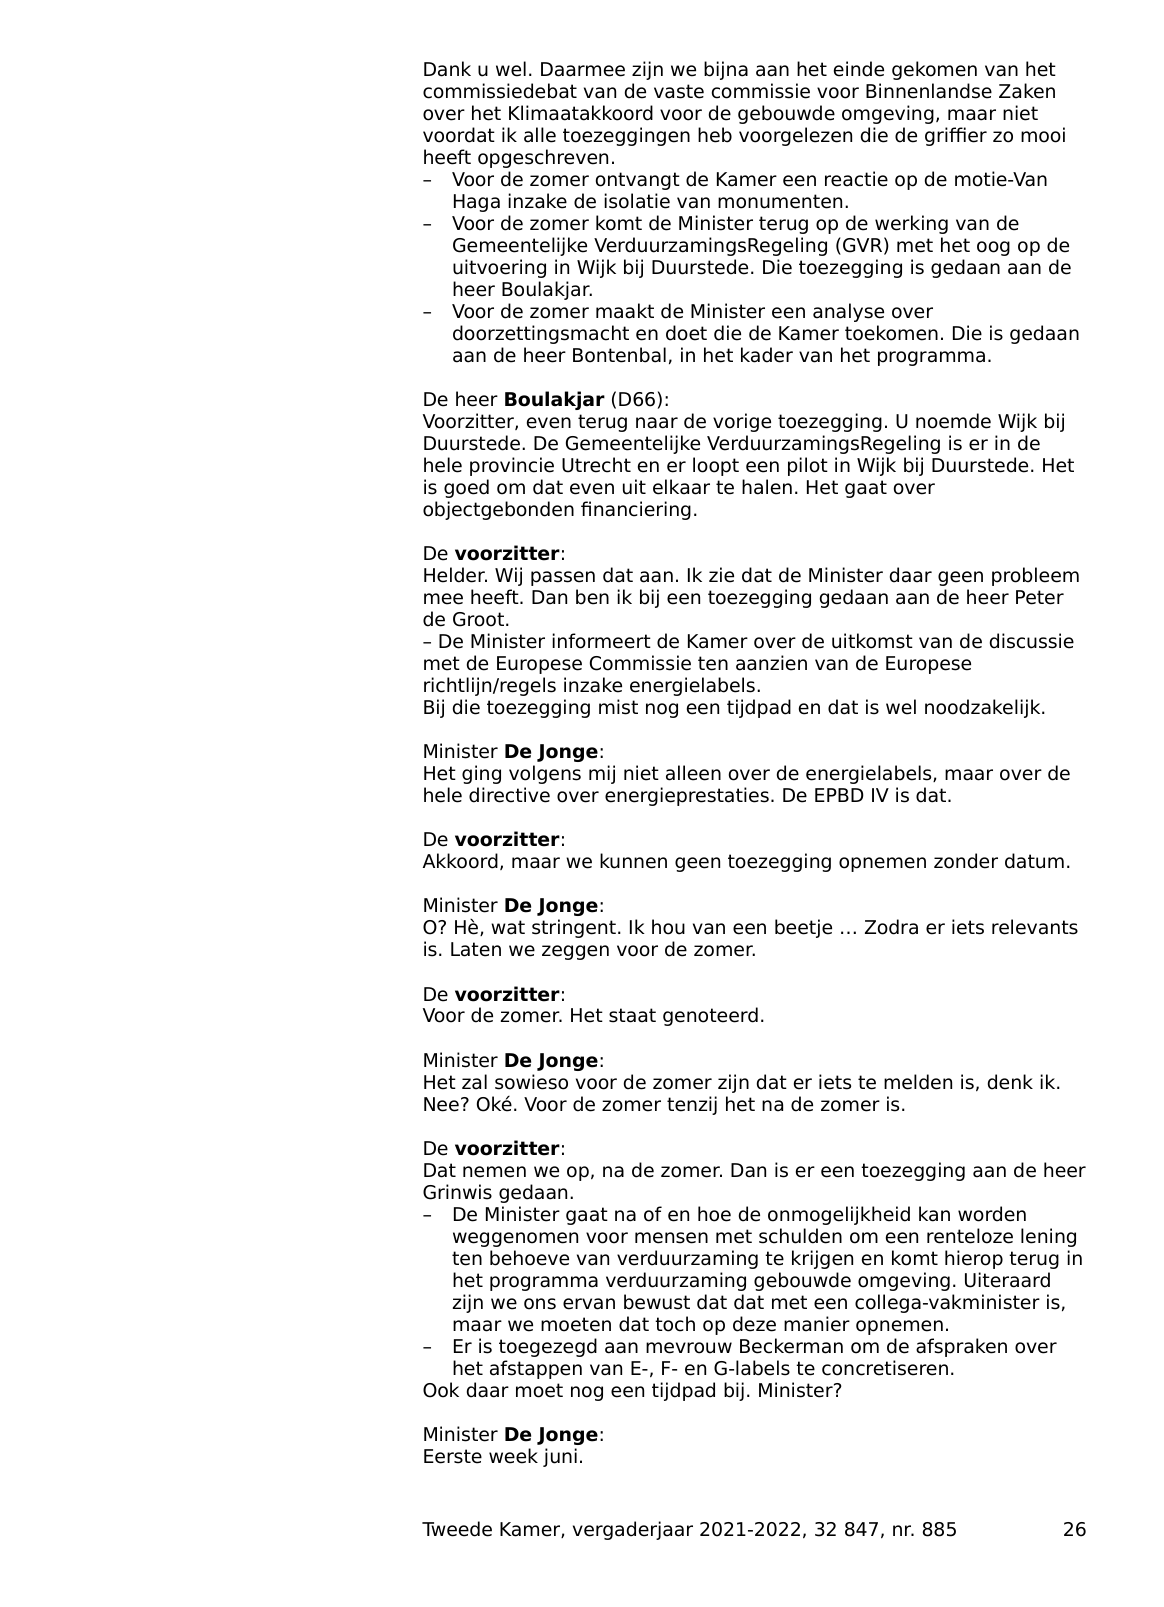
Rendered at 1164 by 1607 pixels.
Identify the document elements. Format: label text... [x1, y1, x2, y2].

text – De Minister gaat na of en hoe de onmogelijkheid kan worden weggenomen voor mensen met schulden om een renteloze lening ten behoeve van verduurzaming te krijgen en komt hierop terug in het programma verduurzaming gebouwde omgeving. Uiteraard zijn we ons ervan bewust dat dat met een collega-vakminister is, maar we moeten dat toch op deze manier opnemen. [422, 1204, 1087, 1336]
text – De Minister informeert de Kamer over de uitkomst van de discussie met de Europese Commissie ten aanzien van de Europese richtlijn/regels inzake energielabels. [422, 631, 1087, 697]
text Het zal sowieso voor de zomer zijn dat er iets te melden is, denk ik. Nee? Oké. Voor de zomer tenzij het na de zomer is. [422, 1072, 1087, 1116]
text Voor de zomer. Het staat genoteerd. [422, 1005, 1087, 1027]
text Minister De Jonge: [422, 741, 1087, 763]
text Dat nemen we op, na de zomer. Dan is er een toezegging aan de heer Grinwis gedaan. [422, 1160, 1087, 1204]
text De voorzitter: [422, 829, 1087, 851]
text Helder. Wij passen dat aan. Ik zie dat de Minister daar geen probleem mee heeft. Dan ben ik bij een toezegging gedaan aan de heer Peter de Groot. [422, 565, 1087, 631]
text – Voor de zomer komt de Minister terug op de werking van de Gemeentelijke VerduurzamingsRegeling (GVR) met het oog op de uitvoering in Wijk bij Duurstede. Die toezegging is gedaan aan de heer Boulakjar. [422, 213, 1087, 301]
text O? Hè, wat stringent. Ik hou van een beetje … Zodra er iets relevants is. Laten we zeggen voor de zomer. [422, 917, 1087, 961]
text – Voor de zomer maakt de Minister een analyse over doorzettingsmacht en doet die de Kamer toekomen. Die is gedaan aan de heer Bontenbal, in het kader van het programma. [422, 301, 1087, 367]
text De voorzitter: [422, 983, 1087, 1005]
text Akkoord, maar we kunnen geen toezegging opnemen zonder datum. [422, 851, 1087, 873]
text Dank u wel. Daarmee zijn we bijna aan het einde gekomen van het commissiedebat van de vaste commissie voor Binnenlandse Zaken over het Klimaatakkoord voor de gebouwde omgeving, maar niet voordat ik alle toezeggingen heb voorgelezen die de griffier zo mooi heeft opgeschreven. [422, 59, 1087, 169]
text De voorzitter: [422, 1138, 1087, 1160]
text De voorzitter: [422, 543, 1087, 565]
text Voorzitter, even terug naar de vorige toezegging. U noemde Wijk bij Duurstede. De Gemeentelijke VerduurzamingsRegeling is er in de hele provincie Utrecht en er loopt een pilot in Wijk bij Duurstede. Het is goed om dat even uit elkaar te halen. Het gaat over objectgebonden financiering. [422, 411, 1087, 521]
text De heer Boulakjar (D66): [422, 389, 1087, 411]
text Eerste week juni. [422, 1446, 1087, 1468]
text Het ging volgens mij niet alleen over de energielabels, maar over de hele directive over energieprestaties. De EPBD IV is dat. [422, 763, 1087, 807]
text Ook daar moet nog een tijdpad bij. Minister? [422, 1379, 1087, 1401]
text Bij die toezegging mist nog een tijdpad en dat is wel noodzakelijk. [422, 697, 1087, 719]
text Minister De Jonge: [422, 895, 1087, 917]
text – Er is toegezegd aan mevrouw Beckerman om de afspraken over het afstappen van E-, F- en G-labels te concretiseren. [422, 1336, 1087, 1379]
text Minister De Jonge: [422, 1049, 1087, 1072]
text – Voor de zomer ontvangt de Kamer een reactie op de motie-Van Haga inzake de isolatie van monumenten. [422, 169, 1087, 213]
text Minister De Jonge: [422, 1424, 1087, 1446]
